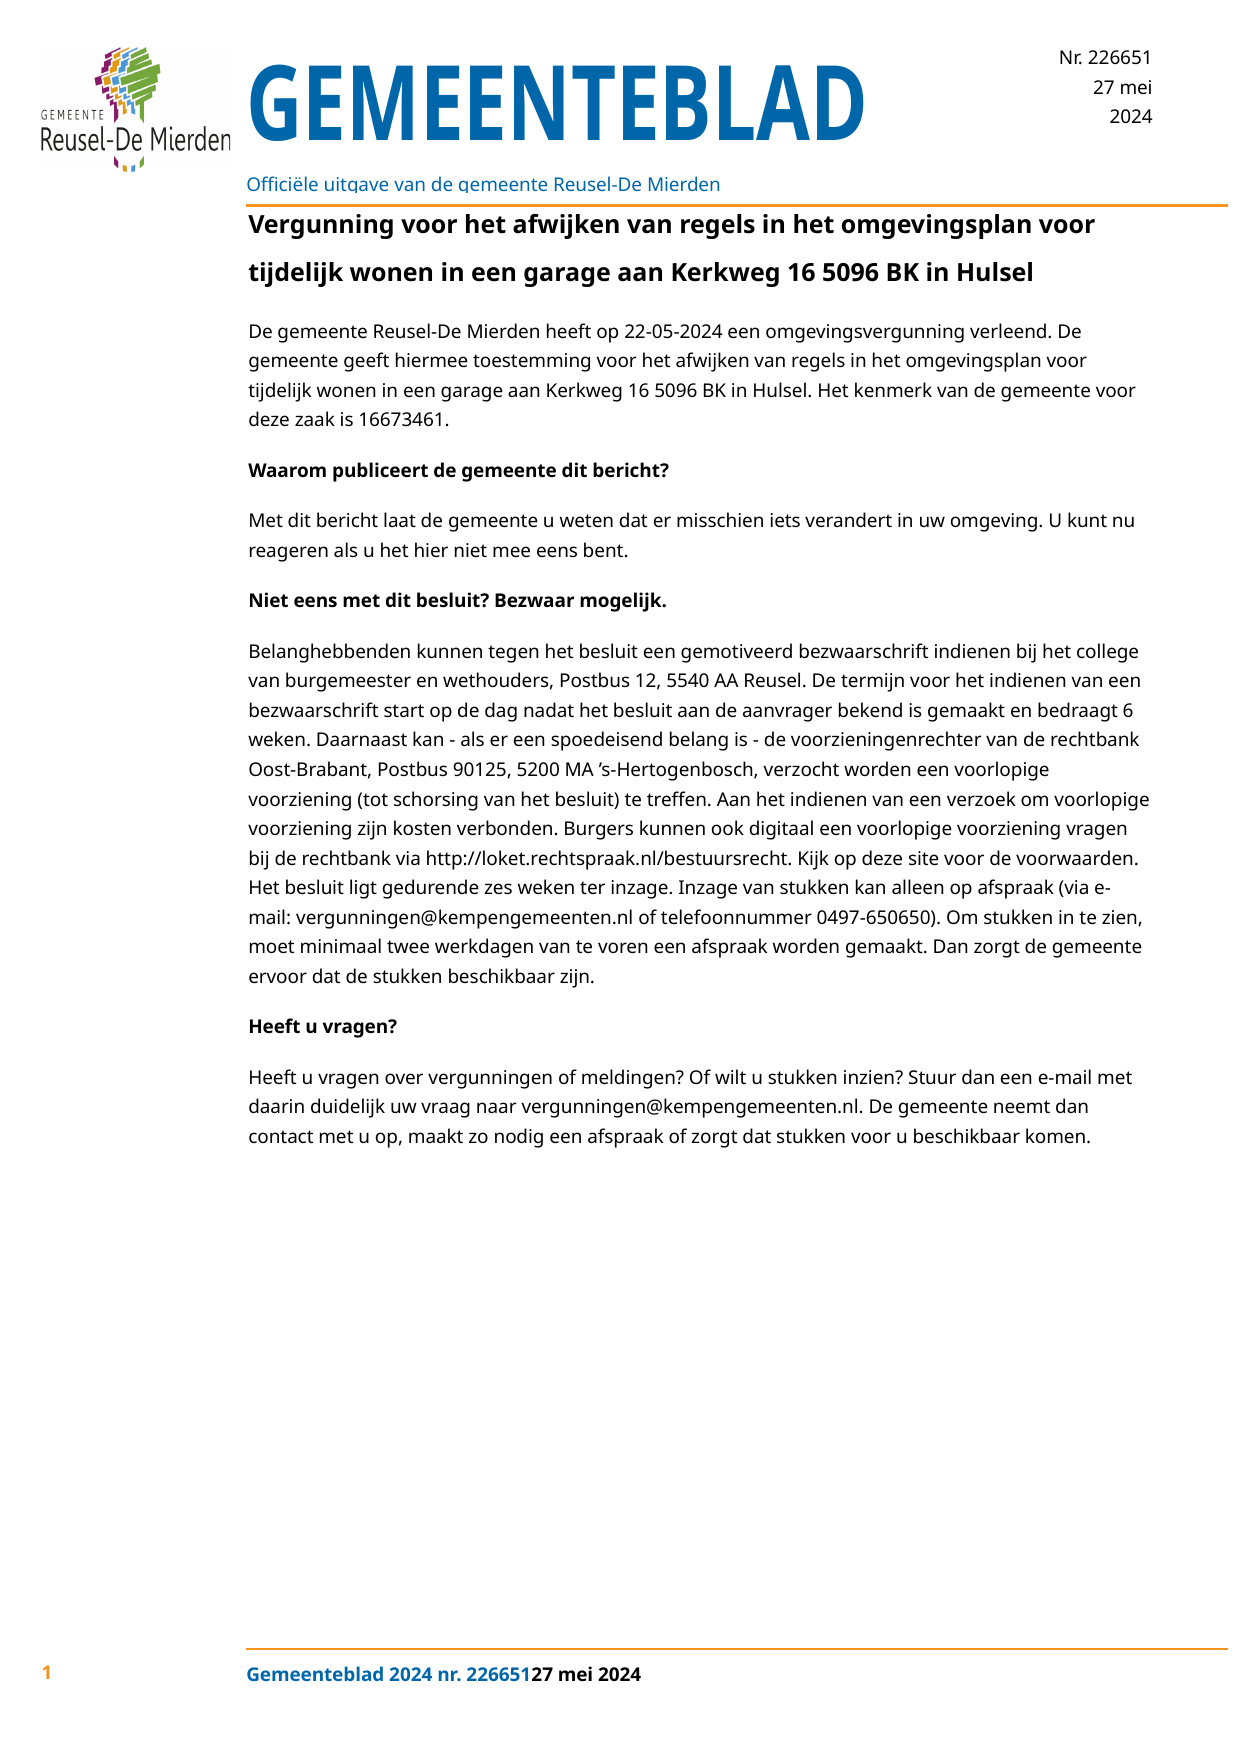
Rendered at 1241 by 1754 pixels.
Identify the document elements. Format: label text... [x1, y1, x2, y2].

text Heeft u vragen? [248, 1014, 1152, 1039]
text Niet eens met dit besluit? Bezwaar mogelijk. [248, 587, 1152, 613]
text De gemeente Reusel-De Mierden heeft op 22-05-2024 een omgevingsvergunning verleend. De gemeente geeft hiermee toestemming voor het afwijken van regels in het omgevingsplan voor tijdelijk wonen in een garage aan Kerkweg 16 5096 BK in Hulsel. Het kenmerk van de gemeente voor deze zaak is 16673461. [248, 318, 1152, 432]
text Heeft u vragen over vergunningen of meldingen? Of wilt u stukken inzien? Stuur dan een e-mail met daarin duidelijk uw vraag naar vergunningen@kempengemeenten.nl. De gemeente neemt dan contact met u op, maakt zo nodig een afspraak of zorgt dat stukken voor u beschikbaar komen. [248, 1064, 1152, 1149]
text Waarom publiceert de gemeente dit bericht? [248, 457, 1152, 483]
text Met dit bericht laat de gemeente u weten dat er misschien iets verandert in uw omgeving. U kunt nu reageren als u het hier niet mee eens bent. [248, 507, 1152, 563]
text Belanghebbenden kunnen tegen het besluit een gemotiveerd bezwaarschrift indienen bij het college van burgemeester en wethouders, Postbus 12, 5540 AA Reusel. De termijn voor het indienen van een bezwaarschrift start op de dag nadat het besluit aan de aanvrager bekend is gemaakt en bedraagt 6 weken. Daarnaast kan - als er een spoedeisend belang is - de voorzieningenrechter van de rechtbank Oost-Brabant, Postbus 90125, 5200 MA ’s-Hertogenbosch, verzocht worden een voorlopige voorziening (tot schorsing van het besluit) te treffen. Aan het indienen van een verzoek om voorlopige voorziening zijn kosten verbonden. Burgers kunnen ook digitaal een voorlopige voorziening vragen bij de rechtbank via http://loket.rechtspraak.nl/bestuursrecht. Kijk op deze site voor de voorwaarden. Het besluit ligt gedurende zes weken ter inzage. Inzage van stukken kan alleen op afspraak (via e-mail: vergunningen@kempengemeenten.nl of telefoonnummer 0497-650650). Om stukken in te zien, moet minimaal twee werkdagen van te voren een afspraak worden gemaakt. Dan zorgt de gemeente ervoor dat de stukken beschikbaar zijn. [248, 638, 1152, 989]
text Vergunning voor het afwijken van regels in het omgevingsplan voor tijdelijk wonen in een garage aan Kerkweg 16 5096 BK in Hulsel [248, 207, 1152, 288]
picture [41, 47, 231, 172]
